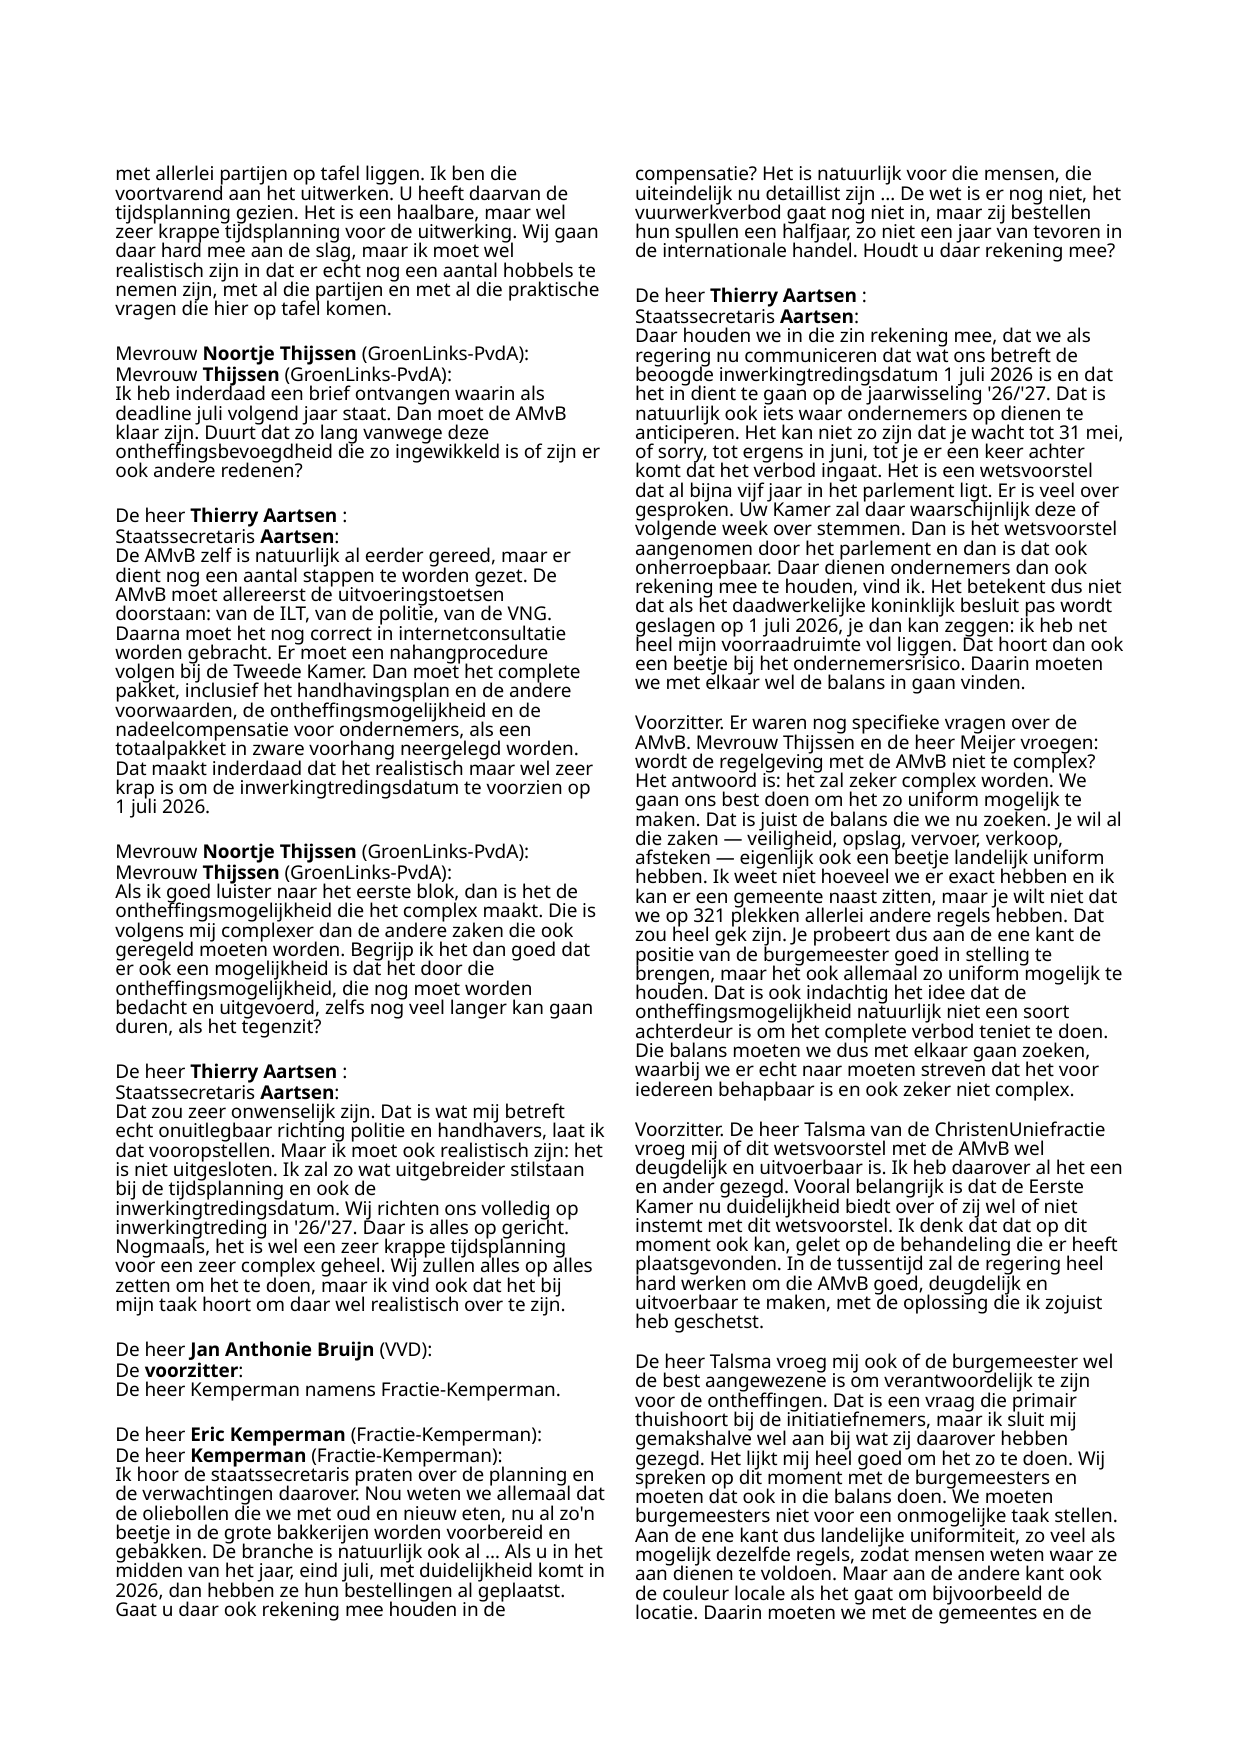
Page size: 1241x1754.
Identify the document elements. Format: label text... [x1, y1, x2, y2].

text De heer Thierry Aartsen : [115, 502, 605, 528]
text De heer Jan Anthonie Bruijn (VVD): [115, 1336, 605, 1362]
text Mevrouw Thijssen (GroenLinks-PvdA): [115, 366, 605, 385]
text Mevrouw Noortje Thijssen (GroenLinks-PvdA): [115, 838, 605, 864]
text Dat zou zeer onwenselijk zijn. Dat is wat mij betreft echt onuitlegbaar richting politie en handhavers, laat ik dat vooropstellen. Maar ik moet ook realistisch zijn: het is niet uitgesloten. Ik zal zo wat uitgebreider stilstaan bij de tijdsplanning en ook de inwerkingtredingsdatum. Wij richten ons volledig op inwerkingtreding in '26/'27. Daar is alles op gericht. Nogmaals, het is wel een zeer krappe tijdsplanning voor een zeer complex geheel. Wij zullen alles op alles zetten om het te doen, maar ik vind ook dat het bij mijn taak hoort om daar wel realistisch over te zijn. [115, 1103, 605, 1315]
text Voorzitter. De heer Talsma van de ChristenUniefractie vroeg mij of dit wetsvoorstel met de AMvB wel deugdelijk en uitvoerbaar is. Ik heb daarover al het een en ander gezegd. Vooral belangrijk is dat de Eerste Kamer nu duidelijkheid biedt over of zij wel of niet instemt met dit wetsvoorstel. Ik denk dat dat op dit moment ook kan, gelet op de behandeling die er heeft plaatsgevonden. In de tussentijd zal de regering heel hard werken om die AMvB goed, deugdelijk en uitvoerbaar te maken, met de oplossing die ik zojuist heb geschetst. [635, 1121, 1125, 1332]
text Ik heb inderdaad een brief ontvangen waarin als deadline juli volgend jaar staat. Dan moet de AMvB klaar zijn. Duurt dat zo lang vanwege deze ontheffingsbevoegdheid die zo ingewikkeld is of zijn er ook andere redenen? [115, 385, 605, 482]
text met allerlei partijen op tafel liggen. Ik ben die voortvarend aan het uitwerken. U heeft daarvan de tijdsplanning gezien. Het is een haalbare, maar wel zeer krappe tijdsplanning voor de uitwerking. Wij gaan daar hard mee aan de slag, maar ik moet wel realistisch zijn in dat er echt nog een aantal hobbels te nemen zijn, met al die partijen en met al die praktische vragen die hier op tafel komen. [115, 165, 605, 319]
text Mevrouw Thijssen (GroenLinks-PvdA): [115, 864, 605, 883]
text De heer Kemperman (Fractie-Kemperman): [115, 1447, 605, 1466]
text Mevrouw Noortje Thijssen (GroenLinks-PvdA): [115, 340, 605, 366]
text Als ik goed luister naar het eerste blok, dan is het de ontheffingsmogelijkheid die het complex maakt. Die is volgens mij complexer dan de andere zaken die ook geregeld moeten worden. Begrijp ik het dan goed dat er ook een mogelijkheid is dat het door die ontheffingsmogelijkheid, die nog moet worden bedacht en uitgevoerd, zelfs nog veel langer kan gaan duren, als het tegenzit? [115, 883, 605, 1037]
text De heer Kemperman namens Fractie-Kemperman. [115, 1381, 605, 1400]
text De AMvB zelf is natuurlijk al eerder gereed, maar er dient nog een aantal stappen te worden gezet. De AMvB moet allereerst de uitvoeringstoetsen doorstaan: van de ILT, van de politie, van de VNG. Daarna moet het nog correct in internetconsultatie worden gebracht. Er moet een nahangprocedure volgen bij de Tweede Kamer. Dan moet het complete pakket, inclusief het handhavingsplan en de andere voorwaarden, de ontheffingsmogelijkheid en de nadeelcompensatie voor ondernemers, als een totaalpakket in zware voorhang neergelegd worden. Dat maakt inderdaad dat het realistisch maar wel zeer krap is om de inwerkingtredingsdatum te voorzien op 1 juli 2026. [115, 547, 605, 817]
text Daar houden we in die zin rekening mee, dat we als regering nu communiceren dat wat ons betreft de beoogde inwerkingtredingsdatum 1 juli 2026 is en dat het in dient te gaan op de jaarwisseling '26/'27. Dat is natuurlijk ook iets waar ondernemers op dienen te anticiperen. Het kan niet zo zijn dat je wacht tot 31 mei, of sorry, tot ergens in juni, tot je er een keer achter komt dat het verbod ingaat. Het is een wetsvoorstel dat al bijna vijf jaar in het parlement ligt. Er is veel over gesproken. Uw Kamer zal daar waarschijnlijk deze of volgende week over stemmen. Dan is het wetsvoorstel aangenomen door het parlement en dan is dat ook onherroepbaar. Daar dienen ondernemers dan ook rekening mee te houden, vind ik. Het betekent dus niet dat als het daadwerkelijke koninklijk besluit pas wordt geslagen op 1 juli 2026, je dan kan zeggen: ik heb net heel mijn voorraadruimte vol liggen. Dat hoort dan ook een beetje bij het ondernemersrisico. Daarin moeten we met elkaar wel de balans in gaan vinden. [635, 327, 1125, 694]
text Voorzitter. Er waren nog specifieke vragen over de AMvB. Mevrouw Thijssen en de heer Meijer vroegen: wordt de regelgeving met de AMvB niet te complex? Het antwoord is: het zal zeker complex worden. We gaan ons best doen om het zo uniform mogelijk te maken. Dat is juist de balans die we nu zoeken. Je wil al die zaken — veiligheid, opslag, vervoer, verkoop, afsteken — eigenlijk ook een beetje landelijk uniform hebben. Ik weet niet hoeveel we er exact hebben en ik kan er een gemeente naast zitten, maar je wilt niet dat we op 321 plekken allerlei andere regels hebben. Dat zou heel gek zijn. Je probeert dus aan de ene kant de positie van de burgemeester goed in stelling te brengen, maar het ook allemaal zo uniform mogelijk te houden. Dat is ook indachtig het idee dat de ontheffingsmogelijkheid natuurlijk niet een soort achterdeur is om het complete verbod teniet te doen. Die balans moeten we dus met elkaar gaan zoeken, waarbij we er echt naar moeten streven dat het voor iedereen behapbaar is en ook zeker niet complex. [635, 714, 1125, 1100]
text De heer Eric Kemperman (Fractie-Kemperman): [115, 1421, 605, 1447]
text De voorzitter: [115, 1362, 605, 1381]
text De heer Talsma vroeg mij ook of de burgemeester wel de best aangewezene is om verantwoordelijk te zijn voor de ontheffingen. Dat is een vraag die primair thuishoort bij de initiatiefnemers, maar ik sluit mij gemakshalve wel aan bij wat zij daarover hebben gezegd. Het lijkt mij heel goed om het zo te doen. Wij spreken op dit moment met de burgemeesters en moeten dat ook in die balans doen. We moeten burgemeesters niet voor een onmogelijke taak stellen. Aan de ene kant dus landelijke uniformiteit, zo veel als mogelijk dezelfde regels, zodat mensen weten waar ze aan dienen te voldoen. Maar aan de andere kant ook de couleur locale als het gaat om bijvoorbeeld de locatie. Daarin moeten we met de gemeentes en de [635, 1353, 1125, 1623]
text Staatssecretaris Aartsen: [115, 1084, 605, 1103]
text compensatie? Het is natuurlijk voor die mensen, die uiteindelijk nu detaillist zijn … De wet is er nog niet, het vuurwerkverbod gaat nog niet in, maar zij bestellen hun spullen een halfjaar, zo niet een jaar van tevoren in de internationale handel. Houdt u daar rekening mee? [635, 165, 1125, 262]
text Staatssecretaris Aartsen: [635, 308, 1125, 327]
text De heer Thierry Aartsen : [115, 1058, 605, 1084]
text Ik hoor de staatssecretaris praten over de planning en de verwachtingen daarover. Nou weten we allemaal dat de oliebollen die we met oud en nieuw eten, nu al zo'n beetje in de grote bakkerijen worden voorbereid en gebakken. De branche is natuurlijk ook al … Als u in het midden van het jaar, eind juli, met duidelijkheid komt in 2026, dan hebben ze hun bestellingen al geplaatst. Gaat u daar ook rekening mee houden in de [115, 1466, 605, 1620]
text De heer Thierry Aartsen : [635, 282, 1125, 308]
text Staatssecretaris Aartsen: [115, 528, 605, 547]
